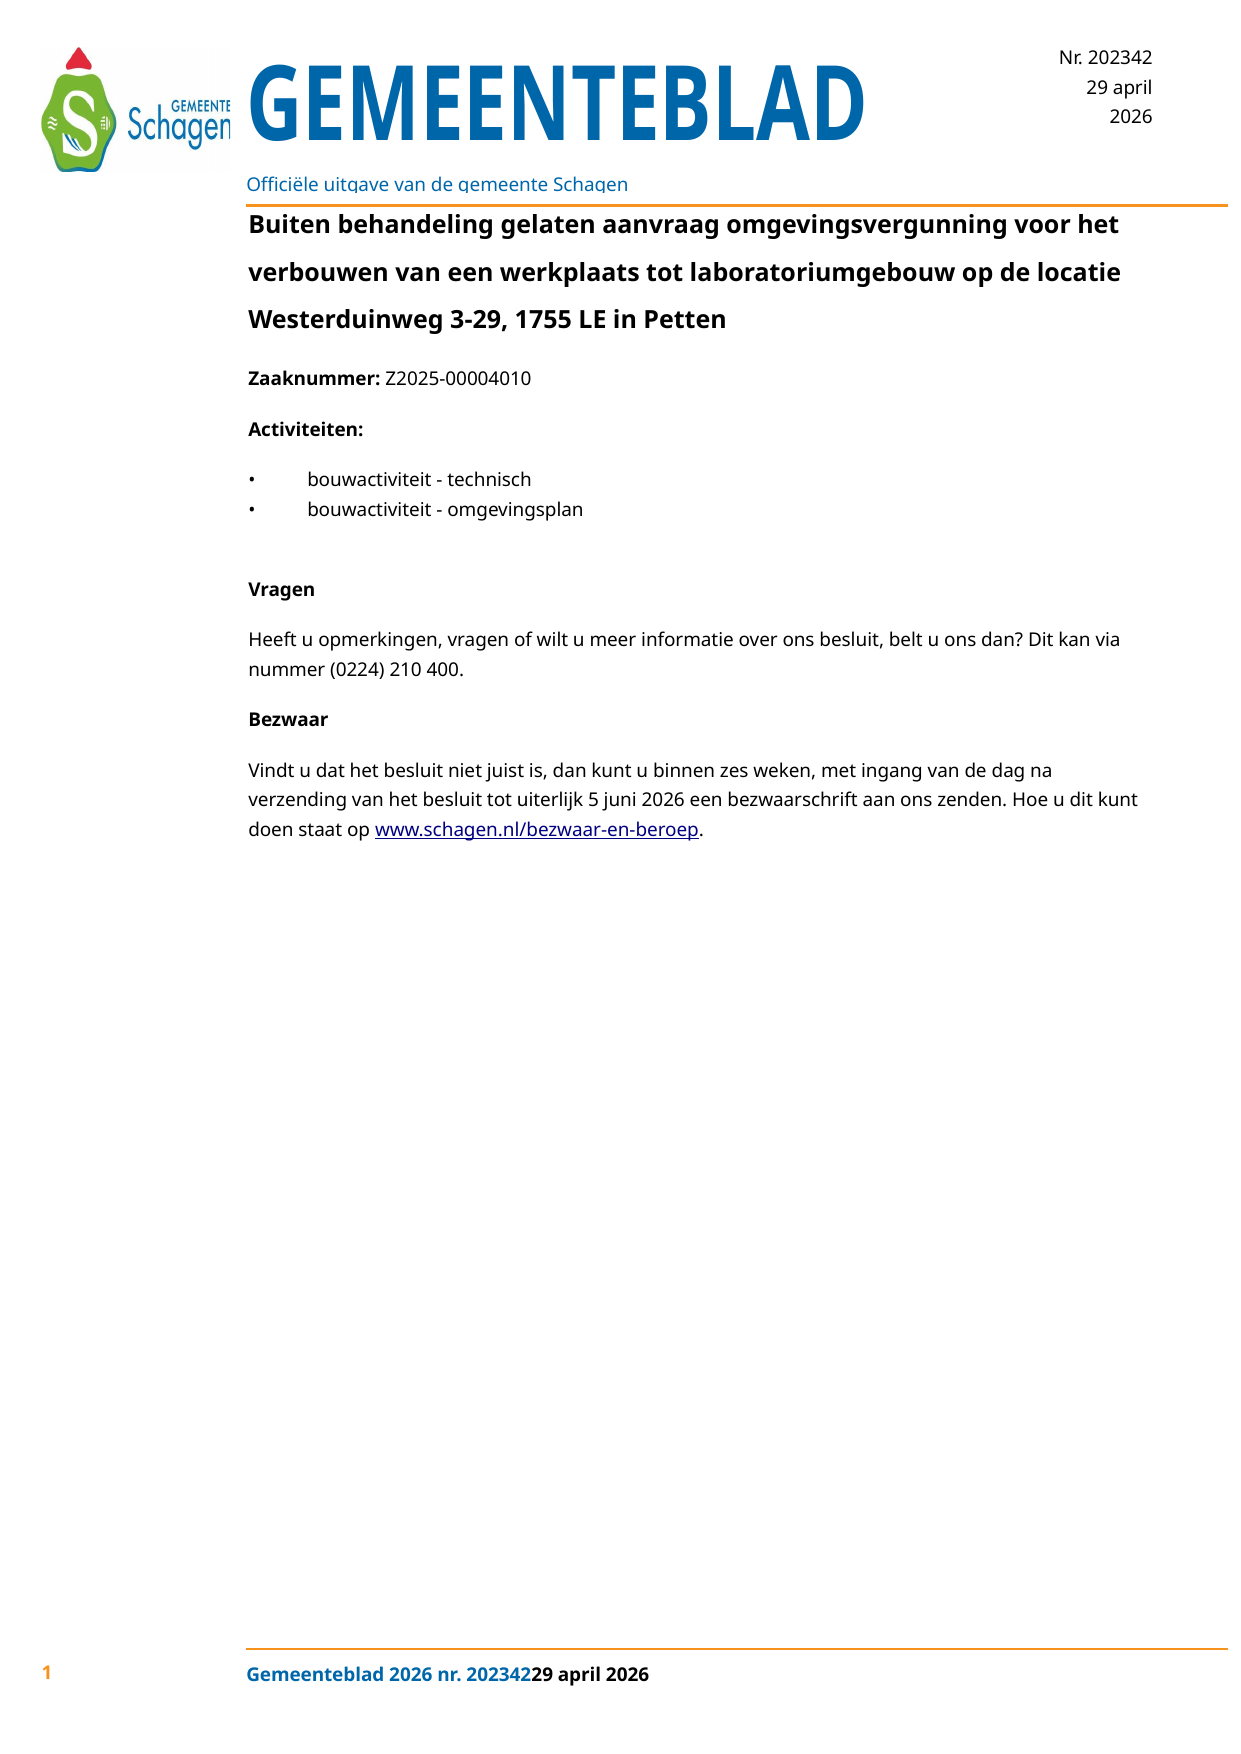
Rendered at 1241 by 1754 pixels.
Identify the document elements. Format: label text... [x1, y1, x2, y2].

picture [41, 47, 231, 172]
text Bezwaar [248, 706, 1152, 732]
text Vragen [248, 576, 1152, 602]
list bouwactiviteit - omgevingsplan [248, 496, 1152, 522]
text Zaaknummer: Z2025-00004010 [248, 366, 1152, 391]
text Vindt u dat het besluit niet juist is, dan kunt u binnen zes weken, met ingang van de dag na verzending van het besluit tot uiterlijk 5 juni 2026 een bezwaarschrift aan ons zenden. Hoe u dit kunt doen staat op www.schagen.nl/bezwaar-en-beroep. [248, 757, 1152, 842]
text Heeft u opmerkingen, vragen of wilt u meer informatie over ons besluit, belt u ons dan? Dit kan via nummer (0224) 210 400. [248, 626, 1152, 682]
text Buiten behandeling gelaten aanvraag omgevingsvergunning voor het verbouwen van een werkplaats tot laboratoriumgebouw op de locatie Westerduinweg 3-29, 1755 LE in Petten [248, 207, 1152, 336]
text Activiteiten: [248, 416, 1152, 442]
list bouwactiviteit - technisch [248, 466, 1152, 492]
